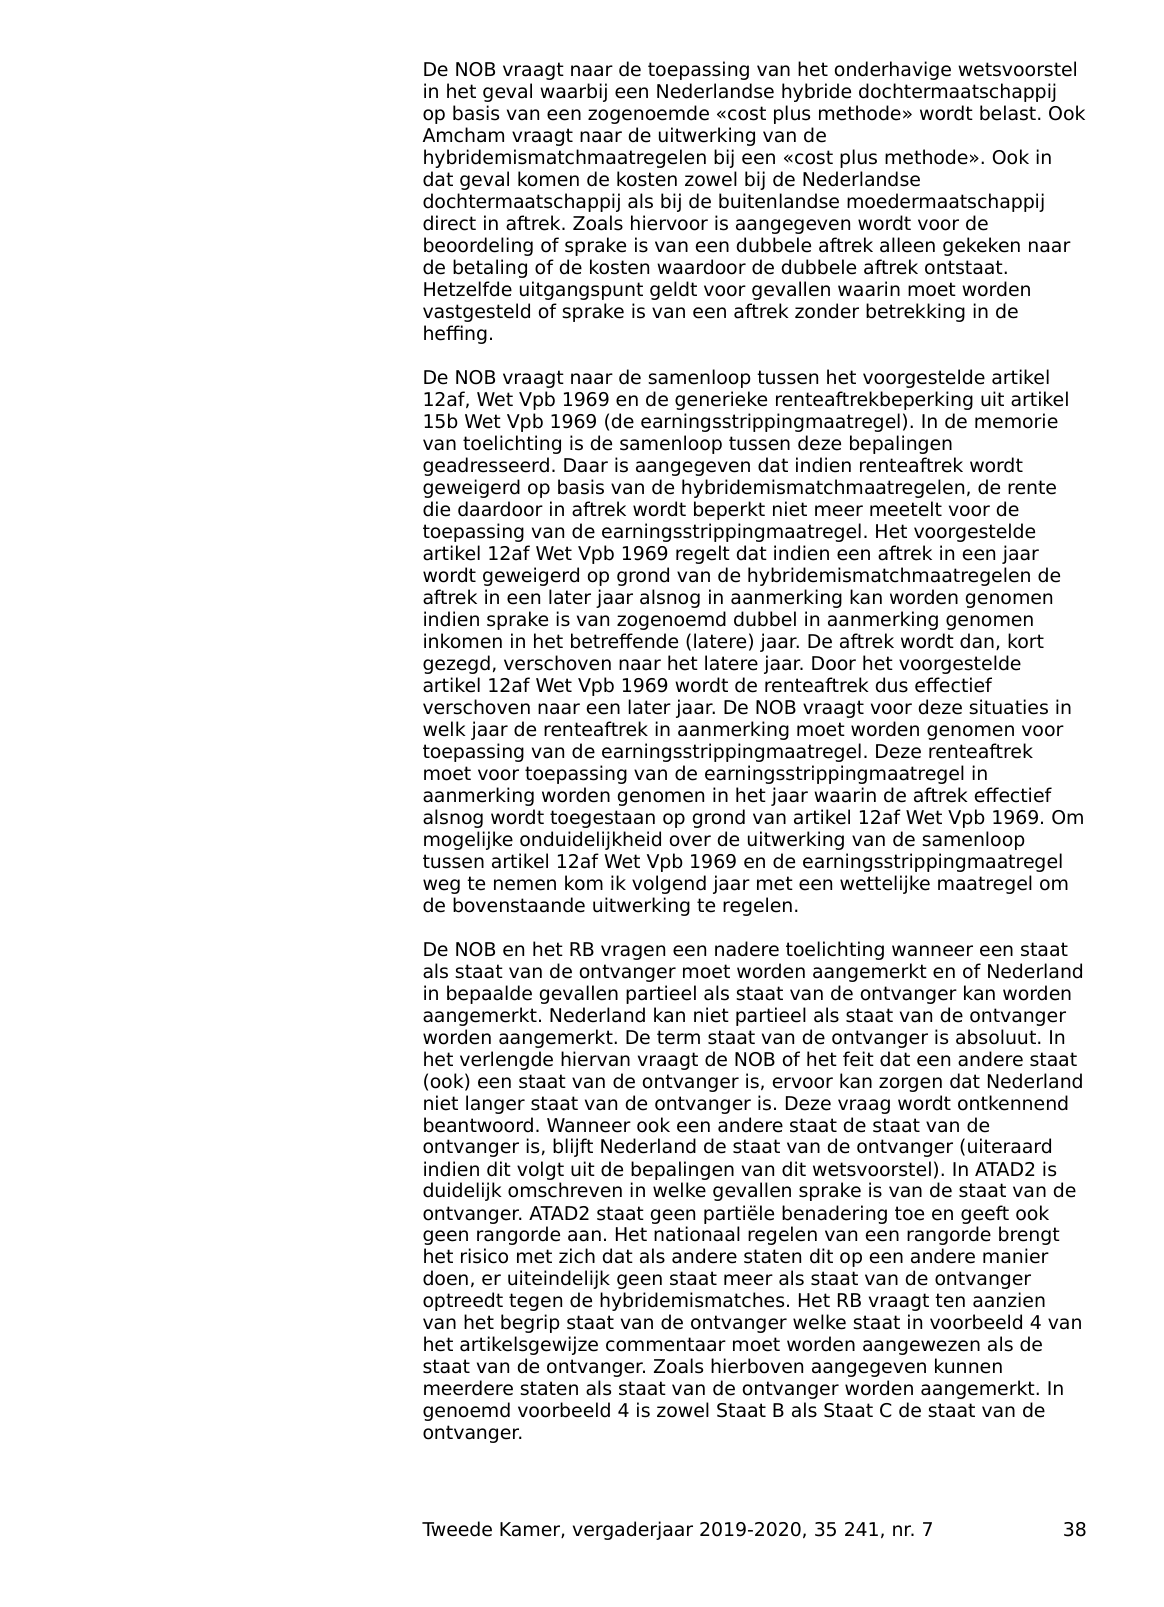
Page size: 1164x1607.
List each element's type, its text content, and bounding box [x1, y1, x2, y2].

text De NOB en het RB vragen een nadere toelichting wanneer een staat als staat van de ontvanger moet worden aangemerkt en of Nederland in bepaalde gevallen partieel als staat van de ontvanger kan worden aangemerkt. Nederland kan niet partieel als staat van de ontvanger worden aangemerkt. De term staat van de ontvanger is absoluut. In het verlengde hiervan vraagt de NOB of het feit dat een andere staat (ook) een staat van de ontvanger is, ervoor kan zorgen dat Nederland niet langer staat van de ontvanger is. Deze vraag wordt ontkennend beantwoord. Wanneer ook een andere staat de staat van de ontvanger is, blijft Nederland de staat van de ontvanger (uiteraard indien dit volgt uit de bepalingen van dit wetsvoorstel). In ATAD2 is duidelijk omschreven in welke gevallen sprake is van de staat van de ontvanger. ATAD2 staat geen partiële benadering toe en geeft ook geen rangorde aan. Het nationaal regelen van een rangorde brengt het risico met zich dat als andere staten dit op een andere manier doen, er uiteindelijk geen staat meer als staat van de ontvanger optreedt tegen de hybridemismatches. Het RB vraagt ten aanzien van het begrip staat van de ontvanger welke staat in voorbeeld 4 van het artikelsgewijze commentaar moet worden aangewezen als de staat van de ontvanger. Zoals hierboven aangegeven kunnen meerdere staten als staat van de ontvanger worden aangemerkt. In genoemd voorbeeld 4 is zowel Staat B als Staat C de staat van de ontvanger. [422, 939, 1087, 1444]
text De NOB vraagt naar de samenloop tussen het voorgestelde artikel 12af, Wet Vpb 1969 en de generieke renteaftrekbeperking uit artikel 15b Wet Vpb 1969 (de earningsstrippingmaatregel). In de memorie van toelichting is de samenloop tussen deze bepalingen geadresseerd. Daar is aangegeven dat indien renteaftrek wordt geweigerd op basis van de hybridemismatchmaatregelen, de rente die daardoor in aftrek wordt beperkt niet meer meetelt voor de toepassing van de earningsstrippingmaatregel. Het voorgestelde artikel 12af Wet Vpb 1969 regelt dat indien een aftrek in een jaar wordt geweigerd op grond van de hybridemismatchmaatregelen de aftrek in een later jaar alsnog in aanmerking kan worden genomen indien sprake is van zogenoemd dubbel in aanmerking genomen inkomen in het betreffende (latere) jaar. De aftrek wordt dan, kort gezegd, verschoven naar het latere jaar. Door het voorgestelde artikel 12af Wet Vpb 1969 wordt de renteaftrek dus effectief verschoven naar een later jaar. De NOB vraagt voor deze situaties in welk jaar de renteaftrek in aanmerking moet worden genomen voor toepassing van de earningsstrippingmaatregel. Deze renteaftrek moet voor toepassing van de earningsstrippingmaatregel in aanmerking worden genomen in het jaar waarin de aftrek effectief alsnog wordt toegestaan op grond van artikel 12af Wet Vpb 1969. Om mogelijke onduidelijkheid over de uitwerking van de samenloop tussen artikel 12af Wet Vpb 1969 en de earningsstrippingmaatregel weg te nemen kom ik volgend jaar met een wettelijke maatregel om de bovenstaande uitwerking te regelen. [422, 367, 1087, 916]
text De NOB vraagt naar de toepassing van het onderhavige wetsvoorstel in het geval waarbij een Nederlandse hybride dochtermaatschappij op basis van een zogenoemde «cost plus methode» wordt belast. Ook Amcham vraagt naar de uitwerking van de hybridemismatchmaatregelen bij een «cost plus methode». Ook in dat geval komen de kosten zowel bij de Nederlandse dochtermaatschappij als bij de buitenlandse moedermaatschappij direct in aftrek. Zoals hiervoor is aangegeven wordt voor de beoordeling of sprake is van een dubbele aftrek alleen gekeken naar de betaling of de kosten waardoor de dubbele aftrek ontstaat. Hetzelfde uitgangspunt geldt voor gevallen waarin moet worden vastgesteld of sprake is van een aftrek zonder betrekking in de heffing. [422, 59, 1087, 345]
